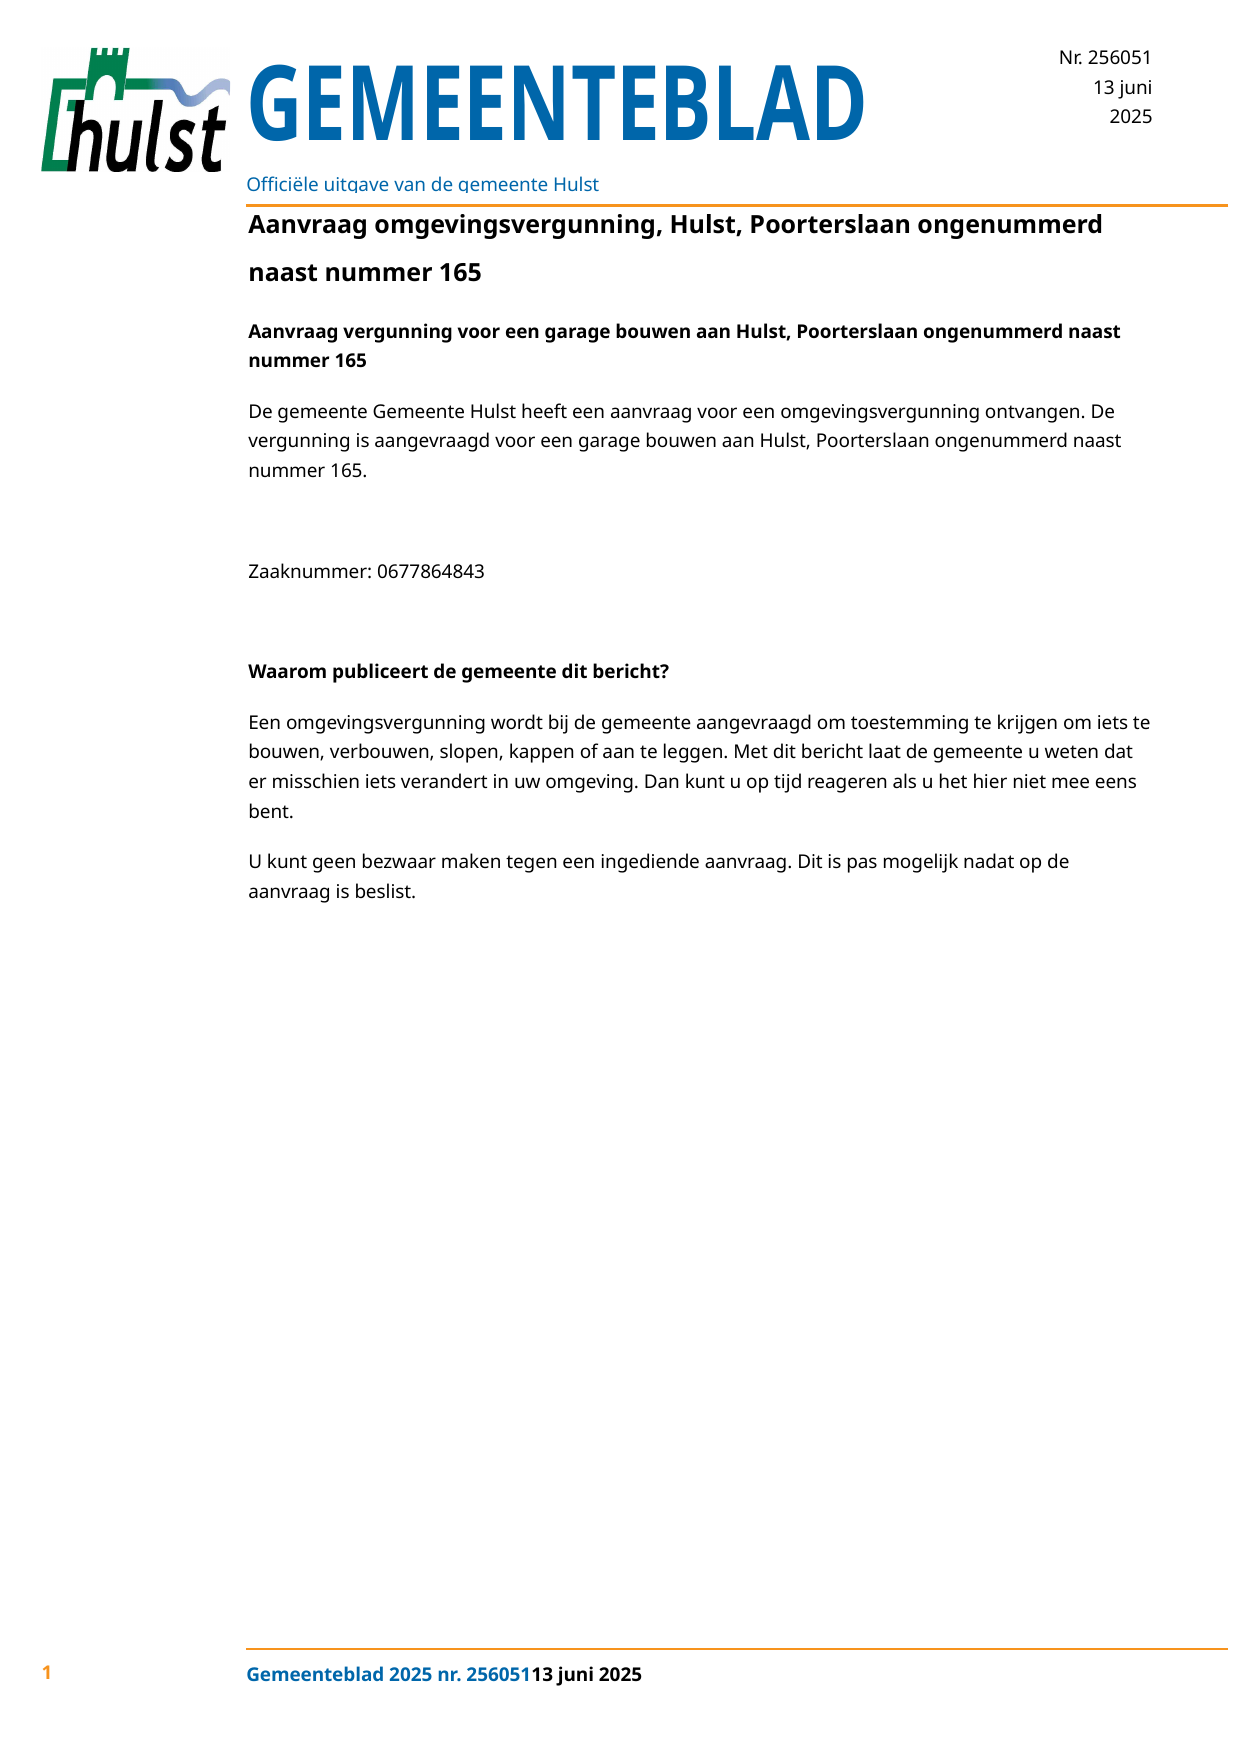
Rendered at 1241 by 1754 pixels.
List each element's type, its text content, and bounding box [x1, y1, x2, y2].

text U kunt geen bezwaar maken tegen een ingediende aanvraag. Dit is pas mogelijk nadat op de aanvraag is beslist. [248, 848, 1152, 904]
text Zaaknummer: 0677864843 [248, 558, 1152, 584]
text De gemeente Gemeente Hulst heeft een aanvraag voor een omgevingsvergunning ontvangen. De vergunning is aangevraagd voor een garage bouwen aan Hulst, Poorterslaan ongenummerd naast nummer 165. [248, 398, 1152, 483]
picture [41, 47, 231, 172]
text Een omgevingsvergunning wordt bij de gemeente aangevraagd om toestemming te krijgen om iets te bouwen, verbouwen, slopen, kappen of aan te leggen. Met dit bericht laat de gemeente u weten dat er misschien iets verandert in uw omgeving. Dan kunt u op tijd reageren als u het hier niet mee eens bent. [248, 709, 1152, 824]
text Aanvraag vergunning voor een garage bouwen aan Hulst, Poorterslaan ongenummerd naast nummer 165 [248, 318, 1152, 373]
text Waarom publiceert de gemeente dit bericht? [248, 659, 1152, 684]
text Aanvraag omgevingsvergunning, Hulst, Poorterslaan ongenummerd naast nummer 165 [248, 207, 1152, 288]
